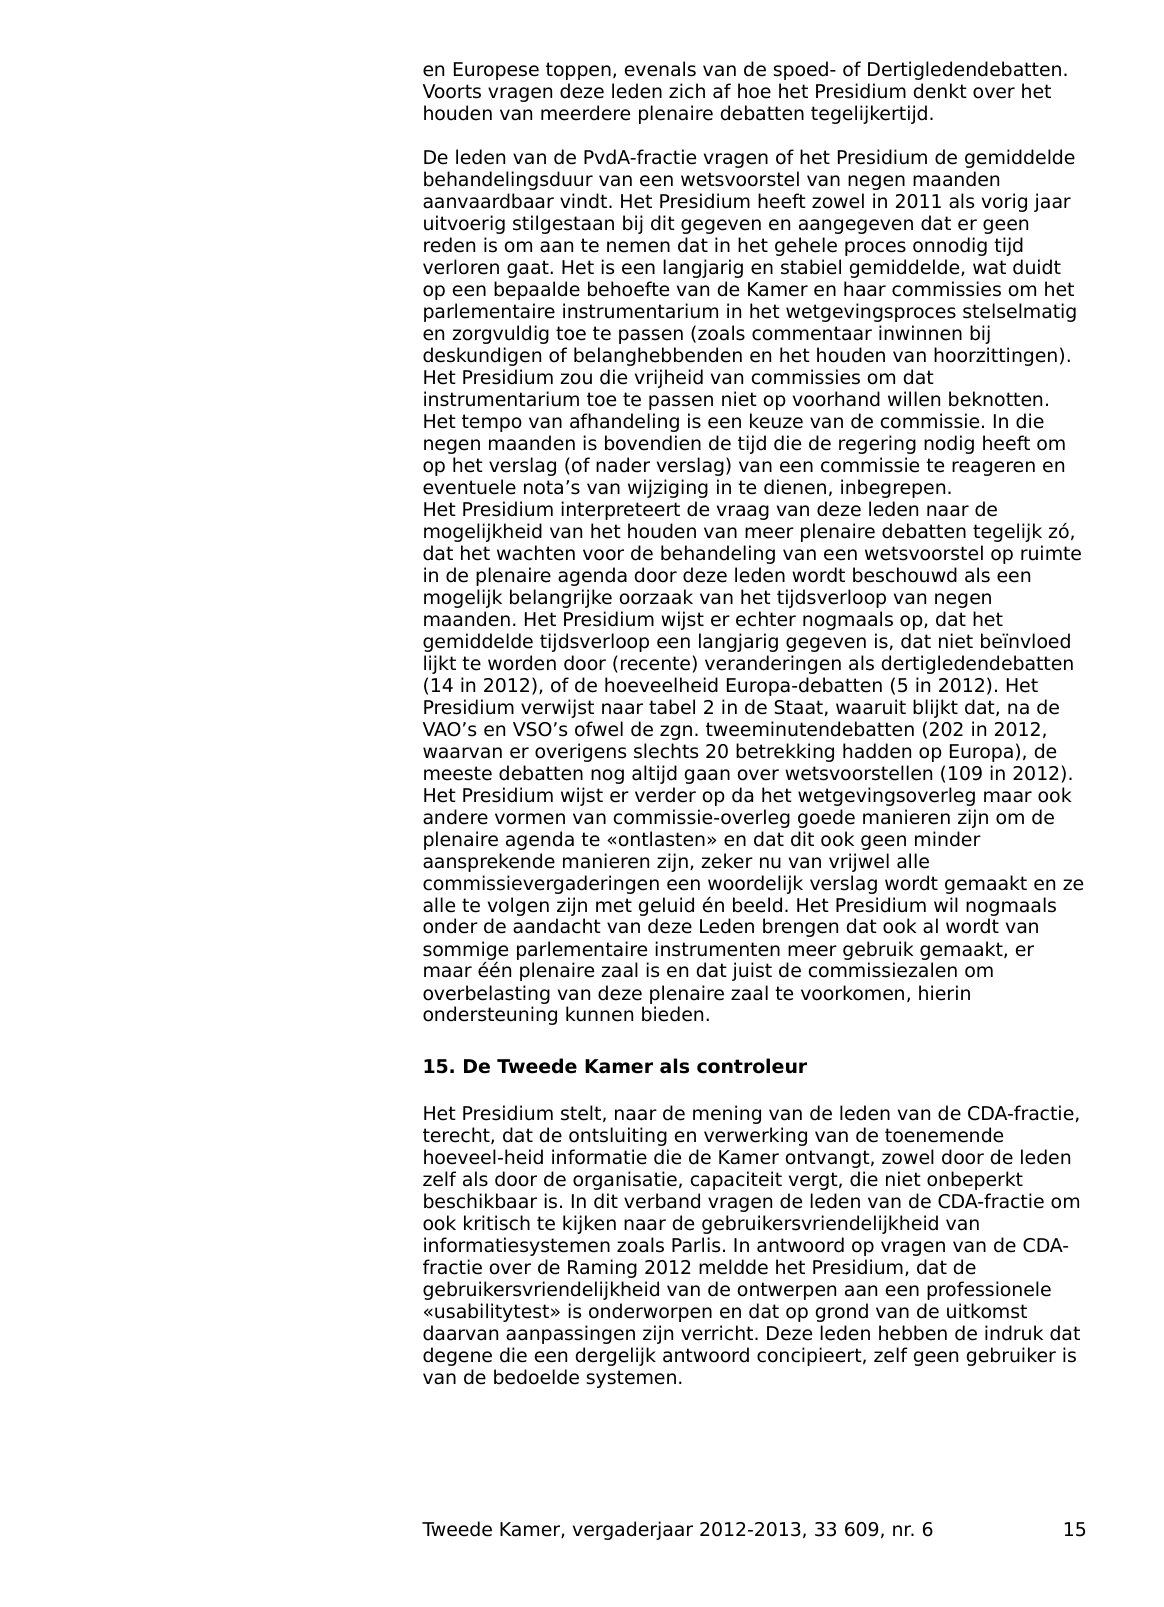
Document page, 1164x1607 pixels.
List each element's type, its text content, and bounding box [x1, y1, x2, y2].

text Het Presidium stelt, naar de mening van de leden van de CDA-fractie, terecht, dat de ontsluiting en verwerking van de toenemende hoeveel-heid informatie die de Kamer ontvangt, zowel door de leden zelf als door de organisatie, capaciteit vergt, die niet onbeperkt beschikbaar is. In dit verband vragen de leden van de CDA-fractie om ook kritisch te kijken naar de gebruikersvriendelijkheid van informatiesystemen zoals Parlis. In antwoord op vragen van de CDA-fractie over de Raming 2012 meldde het Presidium, dat de gebruikersvriendelijkheid van de ontwerpen aan een professionele «usabilitytest» is onderworpen en dat op grond van de uitkomst daarvan aanpassingen zijn verricht. Deze leden hebben de indruk dat degene die een dergelijk antwoord concipieert, zelf geen gebruiker is van de bedoelde systemen. [422, 1103, 1087, 1389]
text en Europese toppen, evenals van de spoed- of Dertigledendebatten. Voorts vragen deze leden zich af hoe het Presidium denkt over het houden van meerdere plenaire debatten tegelijkertijd. [422, 59, 1087, 125]
text Het Presidium interpreteert de vraag van deze leden naar de mogelijkheid van het houden van meer plenaire debatten tegelijk zó, dat het wachten voor de behandeling van een wetsvoorstel op ruimte in de plenaire agenda door deze leden wordt beschouwd als een mogelijk belangrijke oorzaak van het tijdsverloop van negen maanden. Het Presidium wijst er echter nogmaals op, dat het gemiddelde tijdsverloop een langjarig gegeven is, dat niet beïnvloed lijkt te worden door (recente) veranderingen als dertigledendebatten (14 in 2012), of de hoeveelheid Europa-debatten (5 in 2012). Het Presidium verwijst naar tabel 2 in de Staat, waaruit blijkt dat, na de VAO’s en VSO’s ofwel de zgn. tweeminutendebatten (202 in 2012, waarvan er overigens slechts 20 betrekking hadden op Europa), de meeste debatten nog altijd gaan over wetsvoorstellen (109 in 2012). Het Presidium wijst er verder op da het wetgevingsoverleg maar ook andere vormen van commissie-overleg goede manieren zijn om de plenaire agenda te «ontlasten» en dat dit ook geen minder aansprekende manieren zijn, zeker nu van vrijwel alle commissievergaderingen een woordelijk verslag wordt gemaakt en ze alle te volgen zijn met geluid én beeld. Het Presidium wil nogmaals onder de aandacht van deze Leden brengen dat ook al wordt van sommige parlementaire instrumenten meer gebruik gemaakt, er maar één plenaire zaal is en dat juist de commissiezalen om overbelasting van deze plenaire zaal te voorkomen, hierin ondersteuning kunnen bieden. [422, 499, 1087, 1026]
text De leden van de PvdA-fractie vragen of het Presidium de gemiddelde behandelingsduur van een wetsvoorstel van negen maanden aanvaardbaar vindt. Het Presidium heeft zowel in 2011 als vorig jaar uitvoerig stilgestaan bij dit gegeven en aangegeven dat er geen reden is om aan te nemen dat in het gehele proces onnodig tijd verloren gaat. Het is een langjarig en stabiel gemiddelde, wat duidt op een bepaalde behoefte van de Kamer en haar commissies om het parlementaire instrumentarium in het wetgevingsproces stelselmatig en zorgvuldig toe te passen (zoals commentaar inwinnen bij deskundigen of belanghebbenden en het houden van hoorzittingen). Het Presidium zou die vrijheid van commissies om dat instrumentarium toe te passen niet op voorhand willen beknotten. Het tempo van afhandeling is een keuze van de commissie. In die negen maanden is bovendien de tijd die de regering nodig heeft om op het verslag (of nader verslag) van een commissie te reageren en eventuele nota’s van wijziging in te dienen, inbegrepen. [422, 147, 1087, 499]
subtitle 15. De Tweede Kamer als controleur [422, 1056, 1087, 1078]
